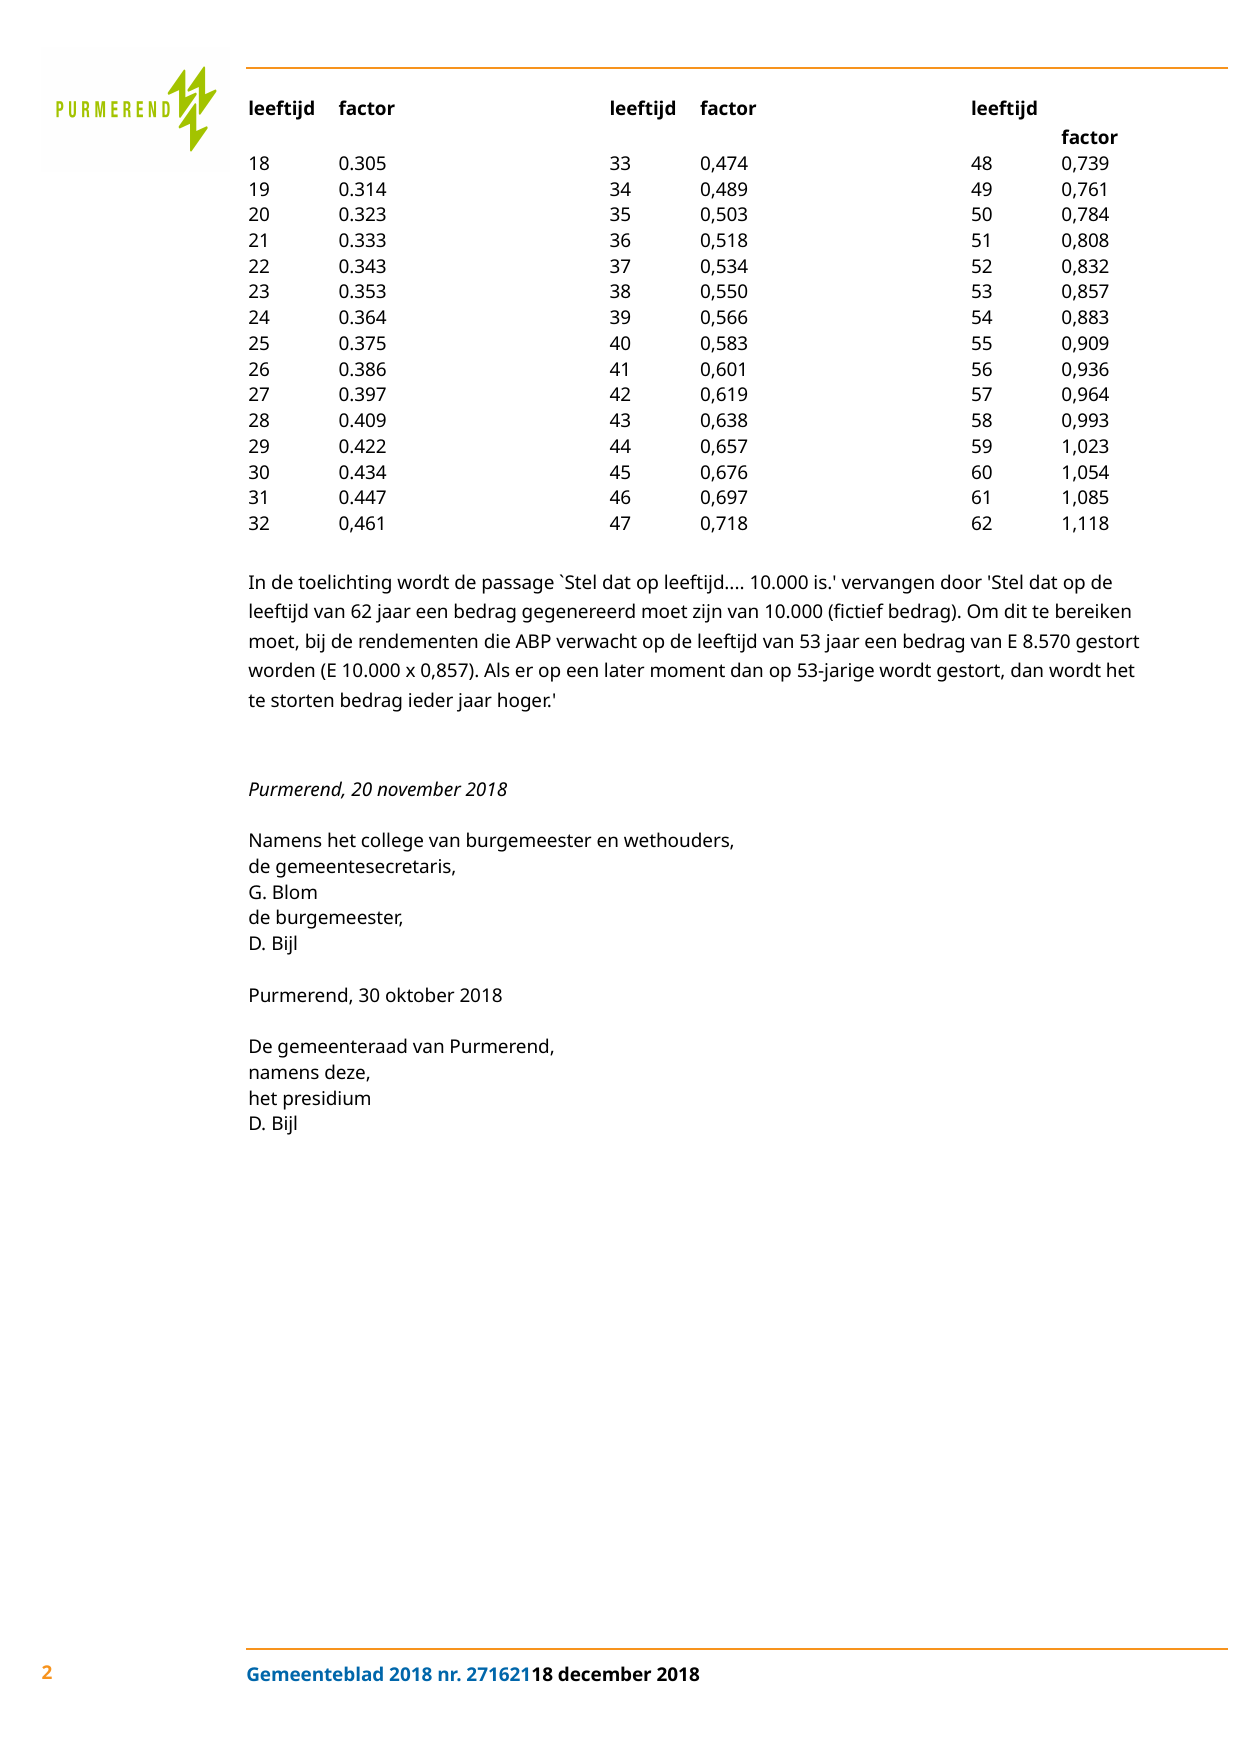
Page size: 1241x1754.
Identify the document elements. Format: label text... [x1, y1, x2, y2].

table_cell [881, 356, 971, 382]
text Purmerend, 20 november 2018 [248, 776, 1152, 802]
table_cell 32 [248, 510, 338, 536]
table_cell [429, 408, 519, 433]
table_cell [429, 510, 519, 536]
table_cell 62 [971, 510, 1061, 536]
table_cell [519, 356, 609, 382]
table_cell 37 [609, 253, 700, 279]
table_cell 43 [609, 408, 700, 433]
table_cell 0,534 [700, 253, 790, 279]
table_cell 0.386 [338, 356, 429, 382]
table_cell 36 [609, 227, 700, 253]
table_cell 47 [609, 510, 700, 536]
table_cell [429, 176, 519, 202]
table_cell 0,909 [1061, 330, 1152, 356]
table_cell 0.353 [338, 279, 429, 304]
table_cell [790, 253, 881, 279]
table_cell [429, 356, 519, 382]
table_cell 42 [609, 382, 700, 407]
table_cell 0,739 [1061, 150, 1152, 176]
table_cell [881, 305, 971, 330]
table_cell 0,489 [700, 176, 790, 202]
table_cell [519, 433, 609, 459]
picture [41, 47, 231, 172]
table_cell 29 [248, 433, 338, 459]
table_header factor [1061, 95, 1152, 150]
table_cell [790, 305, 881, 330]
text de gemeentesecretaris, [248, 853, 1152, 879]
table_cell [881, 202, 971, 227]
table_cell 31 [248, 485, 338, 510]
table_cell 0,784 [1061, 202, 1152, 227]
table_cell 0.397 [338, 382, 429, 407]
table_cell 1,023 [1061, 433, 1152, 459]
table_cell 0,832 [1061, 253, 1152, 279]
table_cell 20 [248, 202, 338, 227]
table_cell 35 [609, 202, 700, 227]
text In de toelichting wordt de passage `Stel dat op leeftijd.... 10.000 is.' vervangen door 'Stel dat op de leeftijd van 62 jaar een bedrag gegenereerd moet zijn van 10.000 (fictief bedrag). Om dit te bereiken moet, bij de rendementen die ABP verwacht op de leeftijd van 53 jaar een bedrag van E 8.570 gestort worden (E 10.000 x 0,857). Als er op een later moment dan op 53-jarige wordt gestort, dan wordt het te storten bedrag ieder jaar hoger.' [248, 569, 1152, 713]
table_cell 1,085 [1061, 485, 1152, 510]
table_cell 56 [971, 356, 1061, 382]
table_cell 30 [248, 459, 338, 484]
table_cell [881, 176, 971, 202]
table_header [790, 95, 881, 150]
table_cell [429, 202, 519, 227]
table_cell [790, 150, 881, 176]
text namens deze, [248, 1059, 1152, 1085]
table_cell 34 [609, 176, 700, 202]
table_cell 24 [248, 305, 338, 330]
table_cell 0,697 [700, 485, 790, 510]
table_cell 0,857 [1061, 279, 1152, 304]
table_cell [881, 510, 971, 536]
table_cell 45 [609, 459, 700, 484]
table_cell [519, 485, 609, 510]
table_cell [790, 279, 881, 304]
table_cell 60 [971, 459, 1061, 484]
table_header factor [338, 95, 429, 150]
table_cell 0.314 [338, 176, 429, 202]
table_cell [790, 227, 881, 253]
table_cell 21 [248, 227, 338, 253]
table_header factor [700, 95, 790, 150]
table_cell 48 [971, 150, 1061, 176]
table_cell [429, 305, 519, 330]
table_cell [790, 382, 881, 407]
table_cell [790, 408, 881, 433]
table_header [519, 95, 609, 150]
table_cell [790, 202, 881, 227]
table_cell [429, 330, 519, 356]
table_cell 0.409 [338, 408, 429, 433]
table_cell 0.447 [338, 485, 429, 510]
table_cell [429, 253, 519, 279]
table_cell 54 [971, 305, 1061, 330]
table_header leeftijd [609, 95, 700, 150]
table_cell 59 [971, 433, 1061, 459]
table_cell [881, 253, 971, 279]
table_cell 0.434 [338, 459, 429, 484]
table_cell 39 [609, 305, 700, 330]
text Namens het college van burgemeester en wethouders, [248, 827, 1152, 853]
table_cell [519, 510, 609, 536]
table_cell 26 [248, 356, 338, 382]
table_cell [429, 433, 519, 459]
table_cell [790, 510, 881, 536]
table_cell 0,718 [700, 510, 790, 536]
table_cell 0,550 [700, 279, 790, 304]
table_cell [790, 356, 881, 382]
text de burgemeester, [248, 904, 1152, 930]
table_cell 51 [971, 227, 1061, 253]
table_cell [790, 176, 881, 202]
table_cell [429, 382, 519, 407]
table_cell 28 [248, 408, 338, 433]
table_cell 0,601 [700, 356, 790, 382]
table_cell 0.305 [338, 150, 429, 176]
table_cell [429, 459, 519, 484]
table_cell 0,474 [700, 150, 790, 176]
table_cell 0,761 [1061, 176, 1152, 202]
table_cell 41 [609, 356, 700, 382]
table_cell 38 [609, 279, 700, 304]
table_cell 22 [248, 253, 338, 279]
table_cell [881, 227, 971, 253]
table_cell [429, 485, 519, 510]
table_cell [519, 150, 609, 176]
table_cell [790, 433, 881, 459]
table_header leeftijd [248, 95, 338, 150]
table_cell 0,518 [700, 227, 790, 253]
table_cell 49 [971, 176, 1061, 202]
table_cell 23 [248, 279, 338, 304]
table_cell 1,118 [1061, 510, 1152, 536]
table_cell 0,566 [700, 305, 790, 330]
table_header leeftijd [971, 95, 1061, 150]
table_cell 0,583 [700, 330, 790, 356]
table_cell 0,461 [338, 510, 429, 536]
table_cell [881, 279, 971, 304]
table_cell 55 [971, 330, 1061, 356]
table_cell 0.422 [338, 433, 429, 459]
table_cell [429, 150, 519, 176]
table_cell 0,638 [700, 408, 790, 433]
table_cell 57 [971, 382, 1061, 407]
table_cell [429, 227, 519, 253]
table_cell 53 [971, 279, 1061, 304]
table_cell [881, 459, 971, 484]
table_cell 61 [971, 485, 1061, 510]
table_cell 0,657 [700, 433, 790, 459]
table_cell [881, 382, 971, 407]
table_cell [881, 485, 971, 510]
table_cell 1,054 [1061, 459, 1152, 484]
table_cell 0.375 [338, 330, 429, 356]
table_cell [519, 408, 609, 433]
table_cell [519, 279, 609, 304]
table_cell 0.323 [338, 202, 429, 227]
text De gemeenteraad van Purmerend, [248, 1033, 1152, 1059]
table_cell 0,883 [1061, 305, 1152, 330]
table_cell [790, 459, 881, 484]
table_header [881, 95, 971, 150]
table_cell 18 [248, 150, 338, 176]
table_cell 0.343 [338, 253, 429, 279]
table_cell 0,619 [700, 382, 790, 407]
table_cell [790, 330, 881, 356]
table_cell 0,808 [1061, 227, 1152, 253]
text G. Blom [248, 879, 1152, 904]
table_cell [519, 227, 609, 253]
table_cell 44 [609, 433, 700, 459]
table_cell 0,964 [1061, 382, 1152, 407]
table_cell 0,936 [1061, 356, 1152, 382]
text het presidium [248, 1085, 1152, 1110]
table_cell [881, 150, 971, 176]
table_cell [519, 459, 609, 484]
table_cell [881, 408, 971, 433]
table_cell 0,676 [700, 459, 790, 484]
table_cell [519, 253, 609, 279]
table_cell 46 [609, 485, 700, 510]
table_cell 50 [971, 202, 1061, 227]
table_cell 58 [971, 408, 1061, 433]
table_cell 19 [248, 176, 338, 202]
table_cell [881, 433, 971, 459]
table_cell [790, 485, 881, 510]
table_cell 0,993 [1061, 408, 1152, 433]
table_cell 27 [248, 382, 338, 407]
table_cell [519, 382, 609, 407]
table_cell [519, 330, 609, 356]
text D. Bijl [248, 930, 1152, 956]
table_cell [519, 305, 609, 330]
table_cell [519, 202, 609, 227]
table_cell 40 [609, 330, 700, 356]
table_cell 33 [609, 150, 700, 176]
table_cell 0,503 [700, 202, 790, 227]
table_cell 25 [248, 330, 338, 356]
table_cell 0.333 [338, 227, 429, 253]
table_cell 52 [971, 253, 1061, 279]
table_cell [429, 279, 519, 304]
table_header [429, 95, 519, 150]
table_cell [519, 176, 609, 202]
text Purmerend, 30 oktober 2018 [248, 982, 1152, 1007]
text D. Bijl [248, 1110, 1152, 1136]
table_cell 0.364 [338, 305, 429, 330]
table_cell [881, 330, 971, 356]
